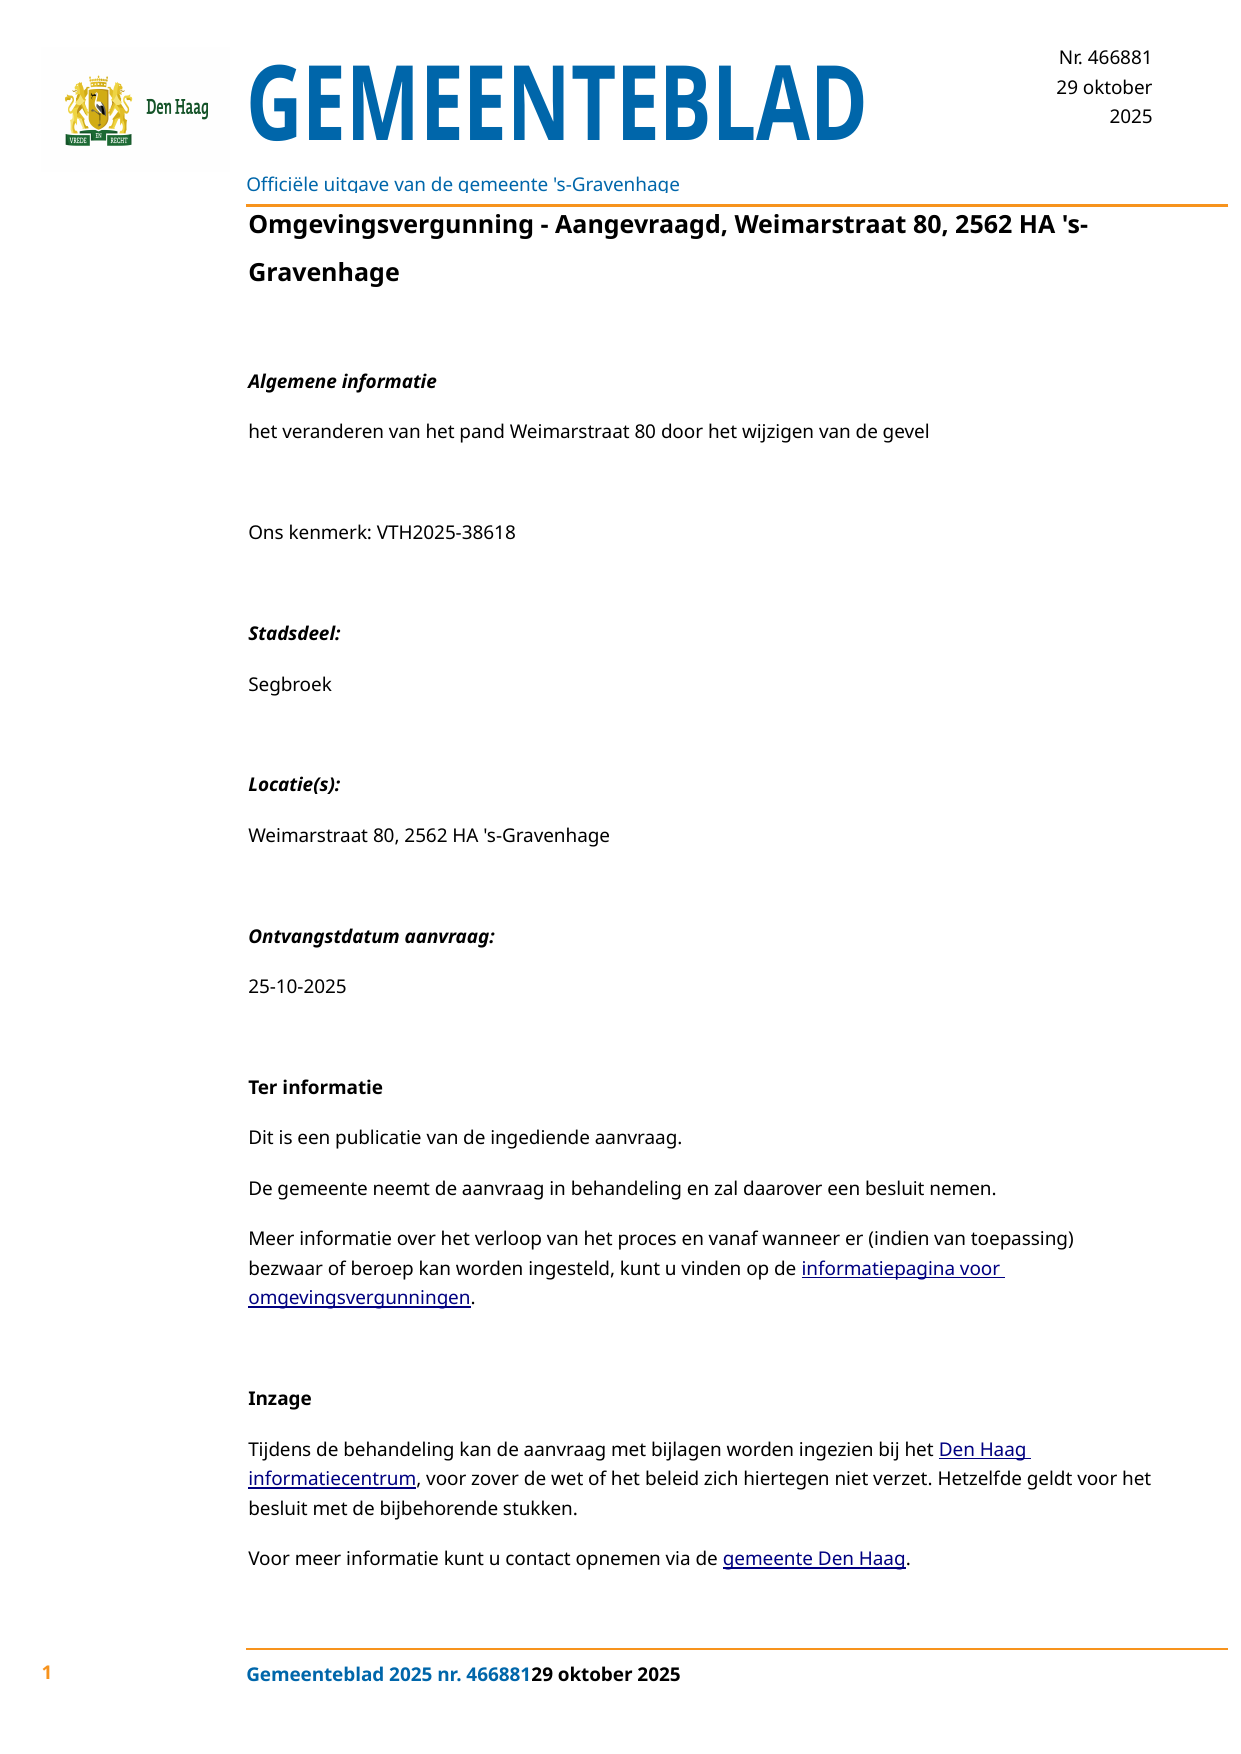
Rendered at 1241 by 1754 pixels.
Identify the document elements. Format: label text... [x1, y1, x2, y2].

text 25-10-2025 [248, 973, 1152, 999]
text Algemene informatie [248, 368, 1152, 394]
text Segbroek [248, 671, 1152, 697]
text Dit is een publicatie van de ingediende aanvraag. [248, 1124, 1152, 1150]
text Tijdens de behandeling kan de aanvraag met bijlagen worden ingezien bij het Den Haag informatiecentrum, voor zover de wet of het beleid zich hiertegen niet verzet. Hetzelfde geldt voor het besluit met de bijbehorende stukken. [248, 1436, 1152, 1521]
text Ons kenmerk: VTH2025-38618 [248, 519, 1152, 545]
text Ontvangstdatum aanvraag: [248, 923, 1152, 949]
text De gemeente neemt de aanvraag in behandeling en zal daarover een besluit nemen. [248, 1175, 1152, 1201]
text Weimarstraat 80, 2562 HA 's-Gravenhage [248, 822, 1152, 848]
text Stadsdeel: [248, 620, 1152, 646]
text Omgevingsvergunning - Aangevraagd, Weimarstraat 80, 2562 HA 's-Gravenhage [248, 207, 1152, 288]
text Meer informatie over het verloop van het proces en vanaf wanneer er (indien van toepassing) bezwaar of beroep kan worden ingesteld, kunt u vinden op de informatiepagina voor omgevingsvergunningen. [248, 1225, 1152, 1310]
text Voor meer informatie kunt u contact opnemen via de gemeente Den Haag. [248, 1545, 1152, 1571]
picture [41, 47, 231, 172]
text het veranderen van het pand Weimarstraat 80 door het wijzigen van de gevel [248, 419, 1152, 444]
text Ter informatie [248, 1074, 1152, 1100]
text Locatie(s): [248, 772, 1152, 797]
text Inzage [248, 1385, 1152, 1411]
